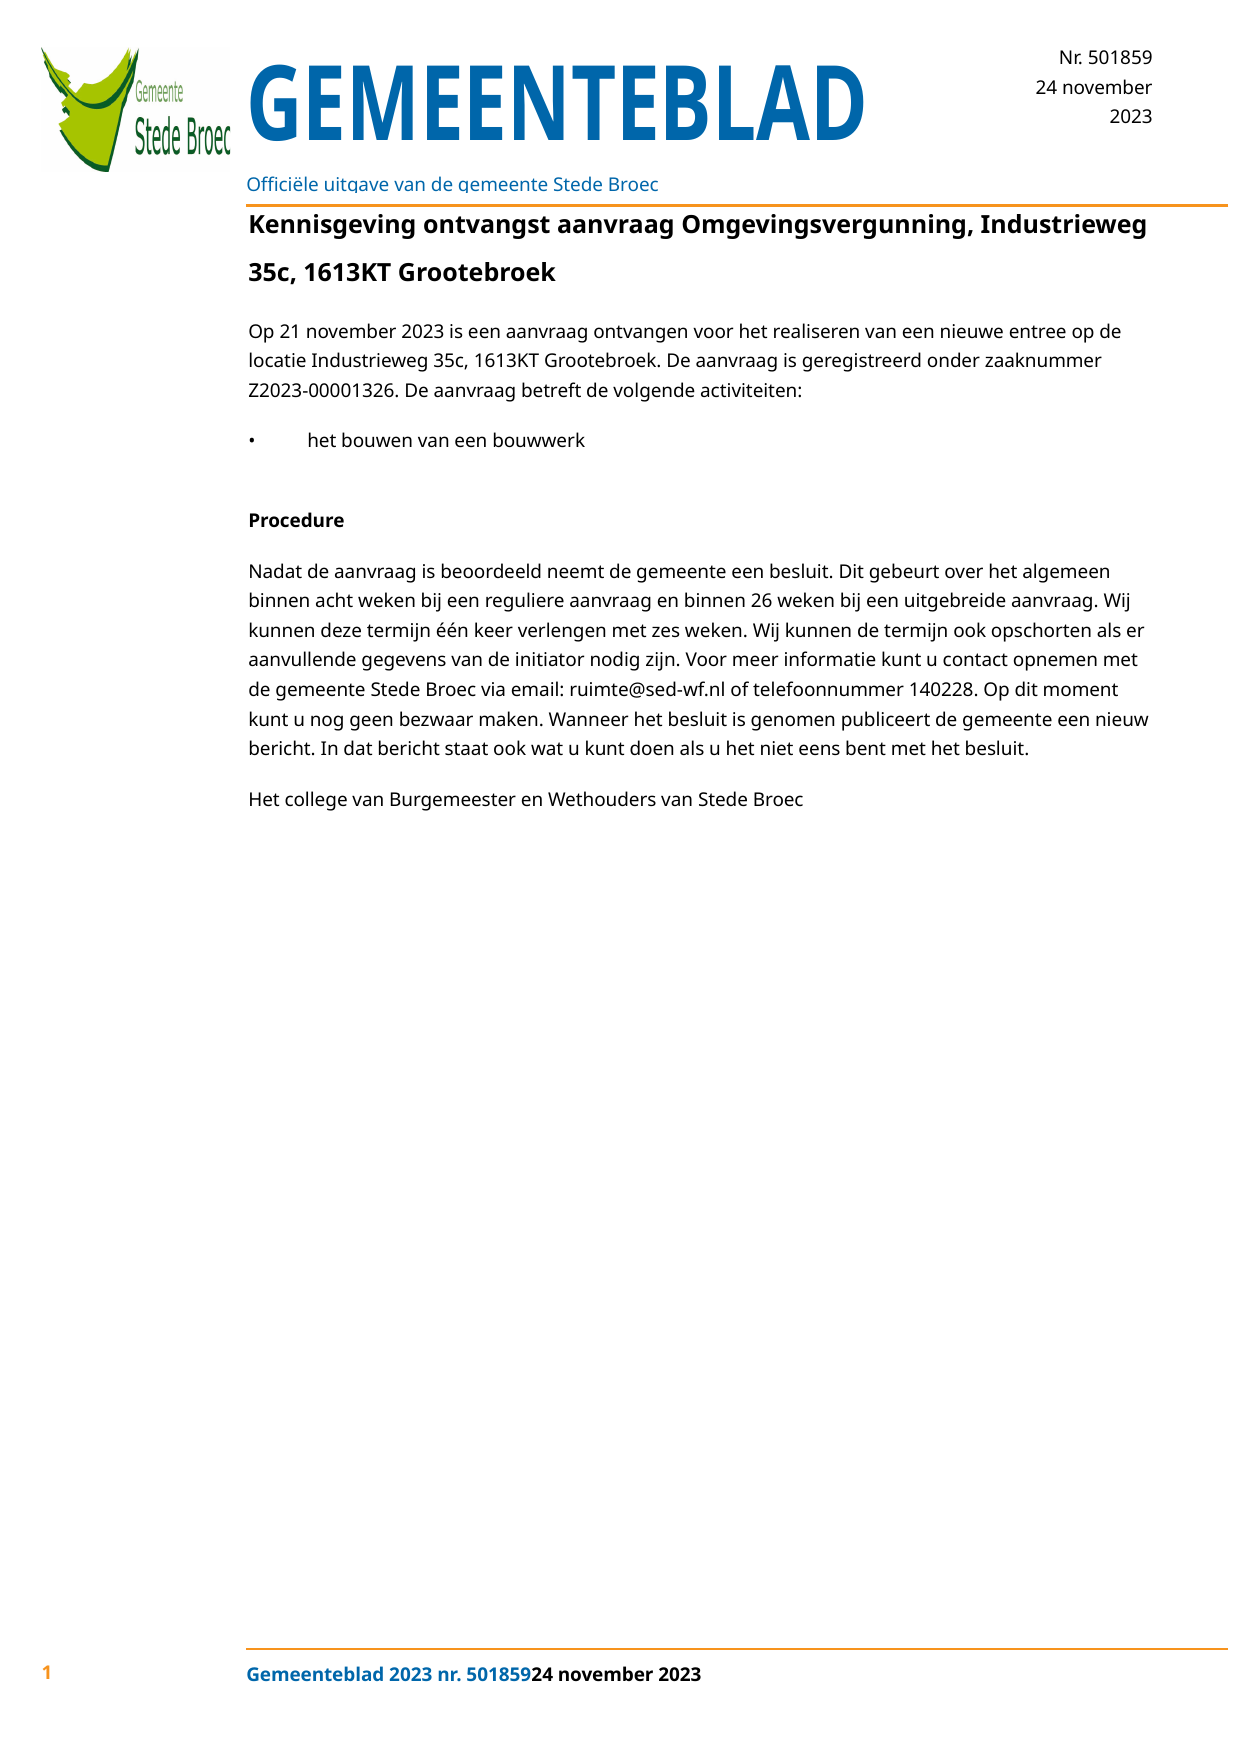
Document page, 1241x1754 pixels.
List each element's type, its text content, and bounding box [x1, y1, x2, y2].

text Nadat de aanvraag is beoordeeld neemt de gemeente een besluit. Dit gebeurt over het algemeen binnen acht weken bij een reguliere aanvraag en binnen 26 weken bij een uitgebreide aanvraag. Wij kunnen deze termijn één keer verlengen met zes weken. Wij kunnen de termijn ook opschorten als er aanvullende gegevens van de initiator nodig zijn. Voor meer informatie kunt u contact opnemen met de gemeente Stede Broec via email: ruimte@sed-wf.nl of telefoonnummer 140228. Op dit moment kunt u nog geen bezwaar maken. Wanneer het besluit is genomen publiceert de gemeente een nieuw bericht. In dat bericht staat ook wat u kunt doen als u het niet eens bent met het besluit. [248, 558, 1152, 761]
text Op 21 november 2023 is een aanvraag ontvangen voor het realiseren van een nieuwe entree op de locatie Industrieweg 35c, 1613KT Grootebroek. De aanvraag is geregistreerd onder zaaknummer Z2023-00001326. De aanvraag betreft de volgende activiteiten: [248, 318, 1152, 403]
text Procedure [248, 507, 1152, 533]
text Het college van Burgemeester en Wethouders van Stede Broec [248, 786, 1152, 812]
list het bouwen van een bouwwerk [248, 427, 1152, 453]
picture [41, 47, 231, 172]
text Kennisgeving ontvangst aanvraag Omgevingsvergunning, Industrieweg 35c, 1613KT Grootebroek [248, 207, 1152, 288]
